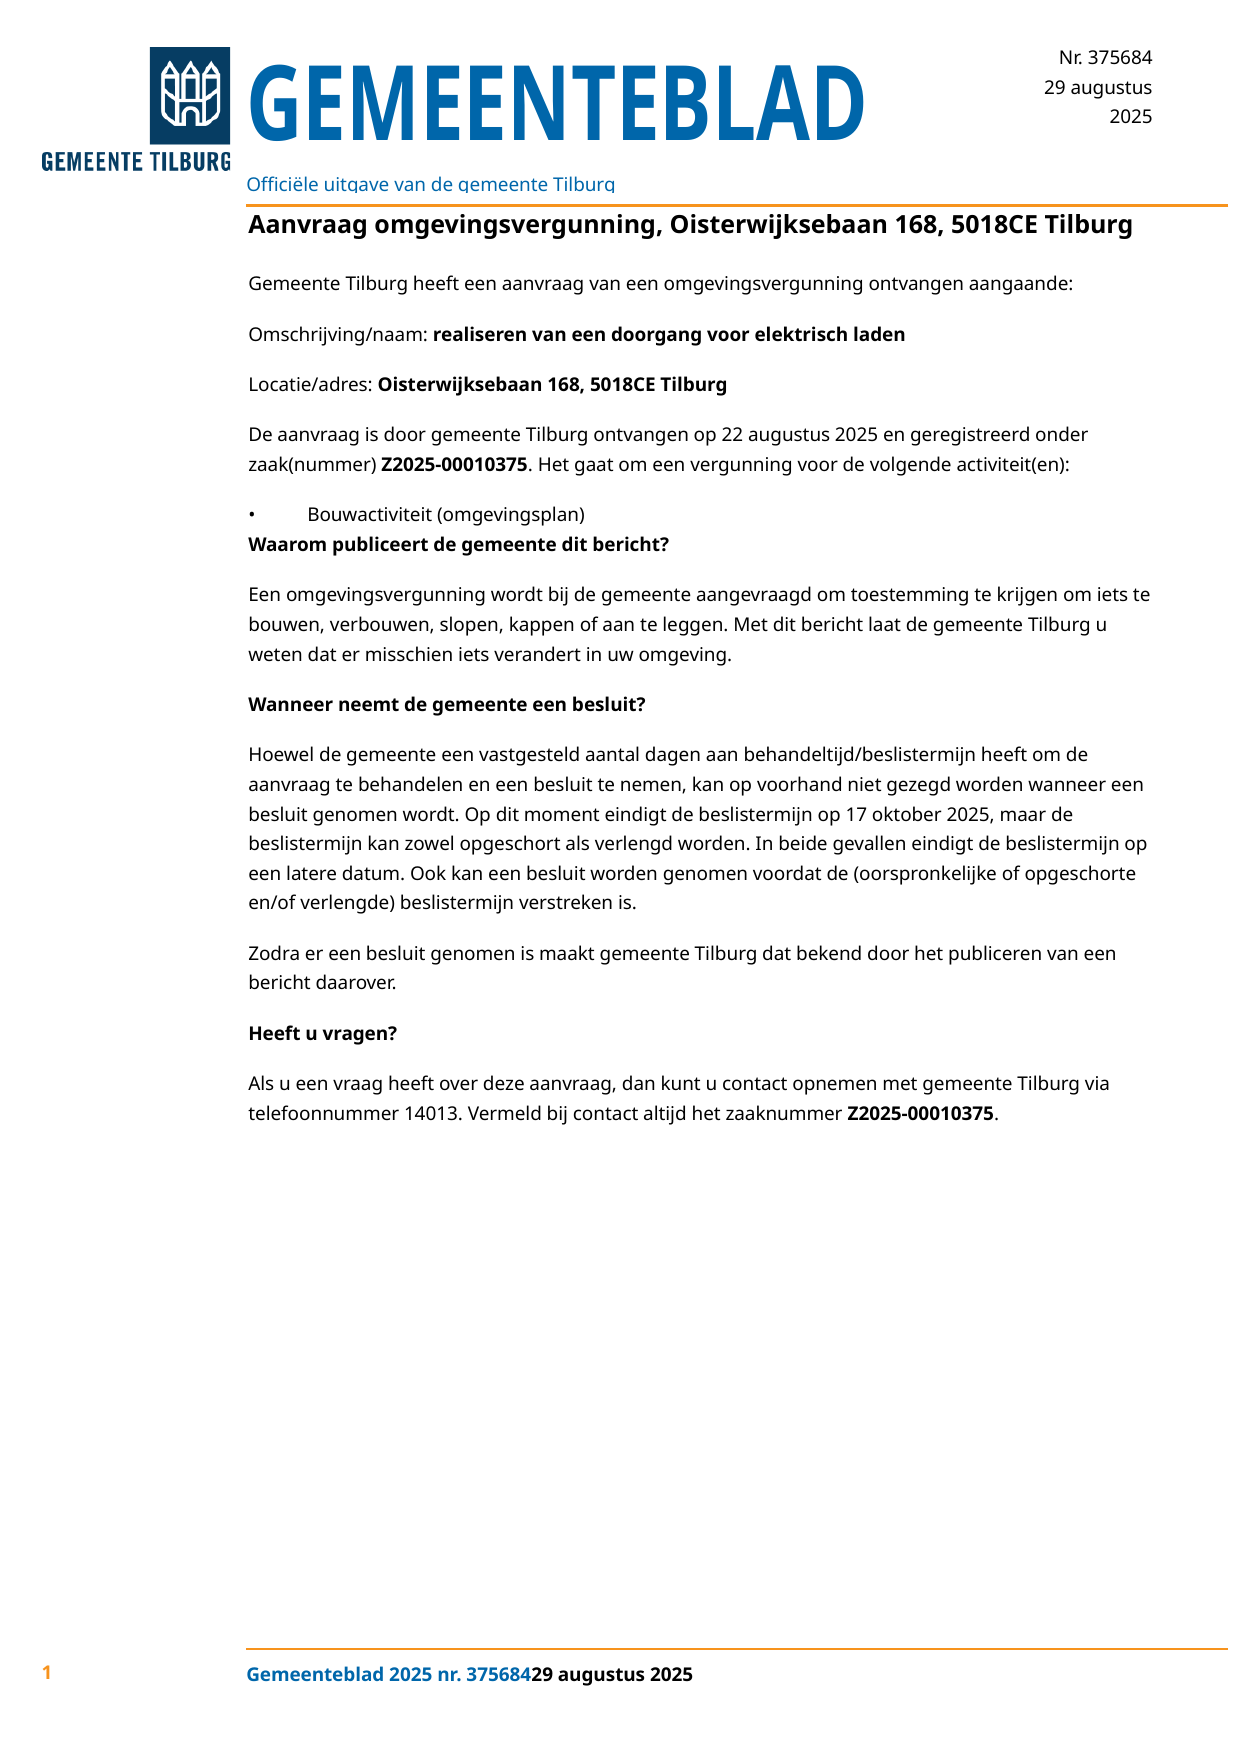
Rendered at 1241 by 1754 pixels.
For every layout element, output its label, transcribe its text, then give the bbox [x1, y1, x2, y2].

text Locatie/adres: Oisterwijksebaan 168, 5018CE Tilburg [248, 371, 1152, 397]
text Aanvraag omgevingsvergunning, Oisterwijksebaan 168, 5018CE Tilburg [248, 207, 1152, 241]
text Een omgevingsvergunning wordt bij de gemeente aangevraagd om toestemming te krijgen om iets te bouwen, verbouwen, slopen, kappen of aan te leggen. Met dit bericht laat de gemeente Tilburg u weten dat er misschien iets verandert in uw omgeving. [248, 582, 1152, 666]
picture [41, 47, 231, 172]
text Als u een vraag heeft over deze aanvraag, dan kunt u contact opnemen met gemeente Tilburg via telefoonnummer 14013. Vermeld bij contact altijd het zaaknummer Z2025-00010375. [248, 1070, 1152, 1126]
text Omschrijving/naam: realiseren van een doorgang voor elektrisch laden [248, 321, 1152, 346]
text De aanvraag is door gemeente Tilburg ontvangen op 22 augustus 2025 en geregistreerd onder zaak(nummer) Z2025-00010375. Het gaat om een vergunning voor de volgende activiteit(en): [248, 422, 1152, 477]
text Waarom publiceert de gemeente dit bericht? [248, 531, 1152, 557]
text Zodra er een besluit genomen is maakt gemeente Tilburg dat bekend door het publiceren van een bericht daarover. [248, 940, 1152, 995]
text Hoewel de gemeente een vastgesteld aantal dagen aan behandeltijd/beslistermijn heeft om de aanvraag te behandelen en een besluit te nemen, kan op voorhand niet gezegd worden wanneer een besluit genomen wordt. Op dit moment eindigt de beslistermijn op 17 oktober 2025, maar de beslistermijn kan zowel opgeschort als verlengd worden. In beide gevallen eindigt de beslistermijn op een latere datum. Ook kan een besluit worden genomen voordat de (oorspronkelijke of opgeschorte en/of verlengde) beslistermijn verstreken is. [248, 742, 1152, 915]
list Bouwactiviteit (omgevingsplan) [248, 502, 1152, 527]
text Heeft u vragen? [248, 1020, 1152, 1046]
text Wanneer neemt de gemeente een besluit? [248, 691, 1152, 717]
text Gemeente Tilburg heeft een aanvraag van een omgevingsvergunning ontvangen aangaande: [248, 270, 1152, 296]
